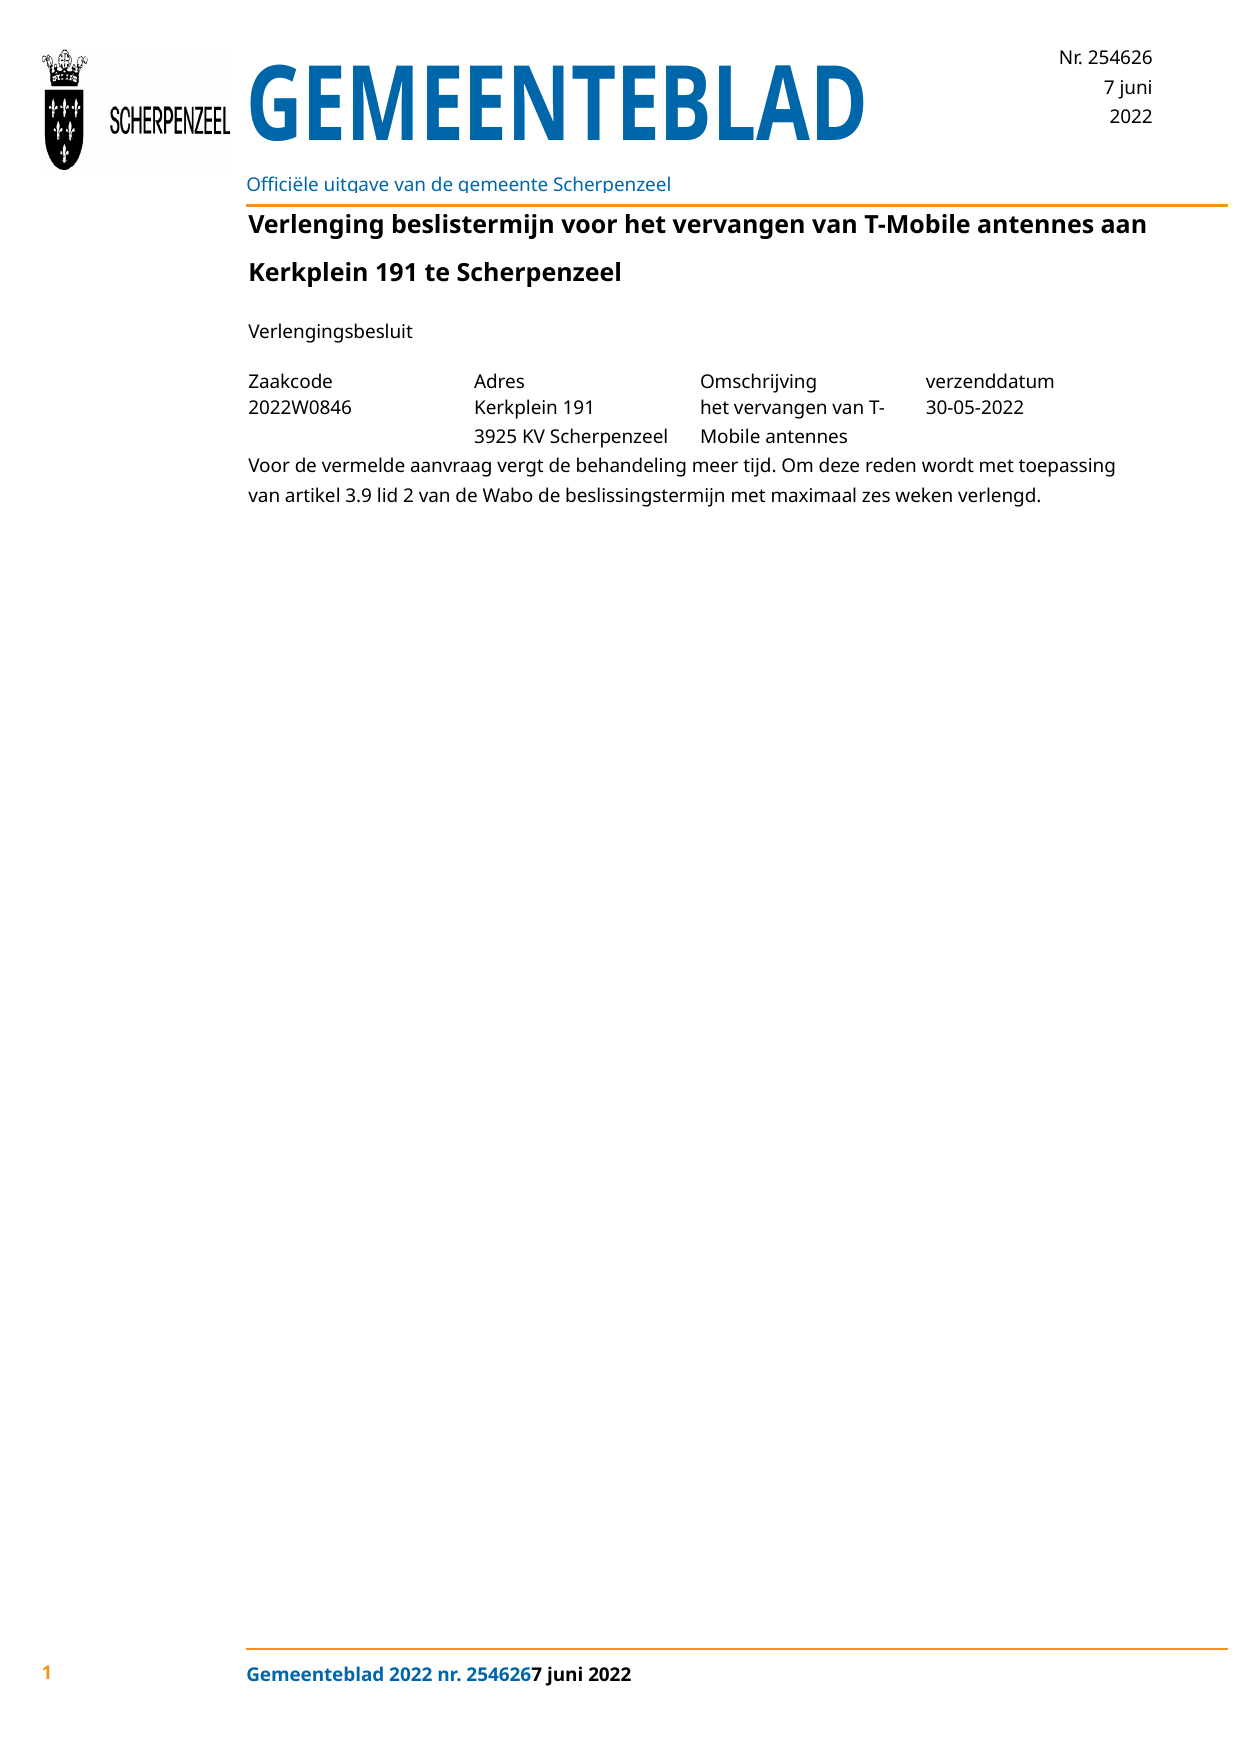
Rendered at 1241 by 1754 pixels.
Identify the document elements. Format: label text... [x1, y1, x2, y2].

table_cell 30-05-2022 [926, 394, 1152, 449]
table_cell het vervangen van T-Mobile antennes [700, 394, 926, 449]
table_header Adres [474, 369, 700, 394]
text Verlenging beslistermijn voor het vervangen van T-Mobile antennes aan Kerkplein 191 te Scherpenzeel [248, 207, 1152, 288]
table_header Omschrijving [700, 369, 926, 394]
table_header verzenddatum [926, 369, 1152, 394]
table_cell 2022W0846 [248, 394, 474, 449]
picture [41, 47, 231, 172]
table_cell Kerkplein 191 3925 KV Scherpenzeel [474, 394, 700, 449]
table_header Zaakcode [248, 369, 474, 394]
text Verlengingsbesluit [248, 318, 1152, 344]
text Voor de vermelde aanvraag vergt de behandeling meer tijd. Om deze reden wordt met toepassing van artikel 3.9 lid 2 van de Wabo de beslissingstermijn met maximaal zes weken verlengd. [248, 453, 1152, 508]
